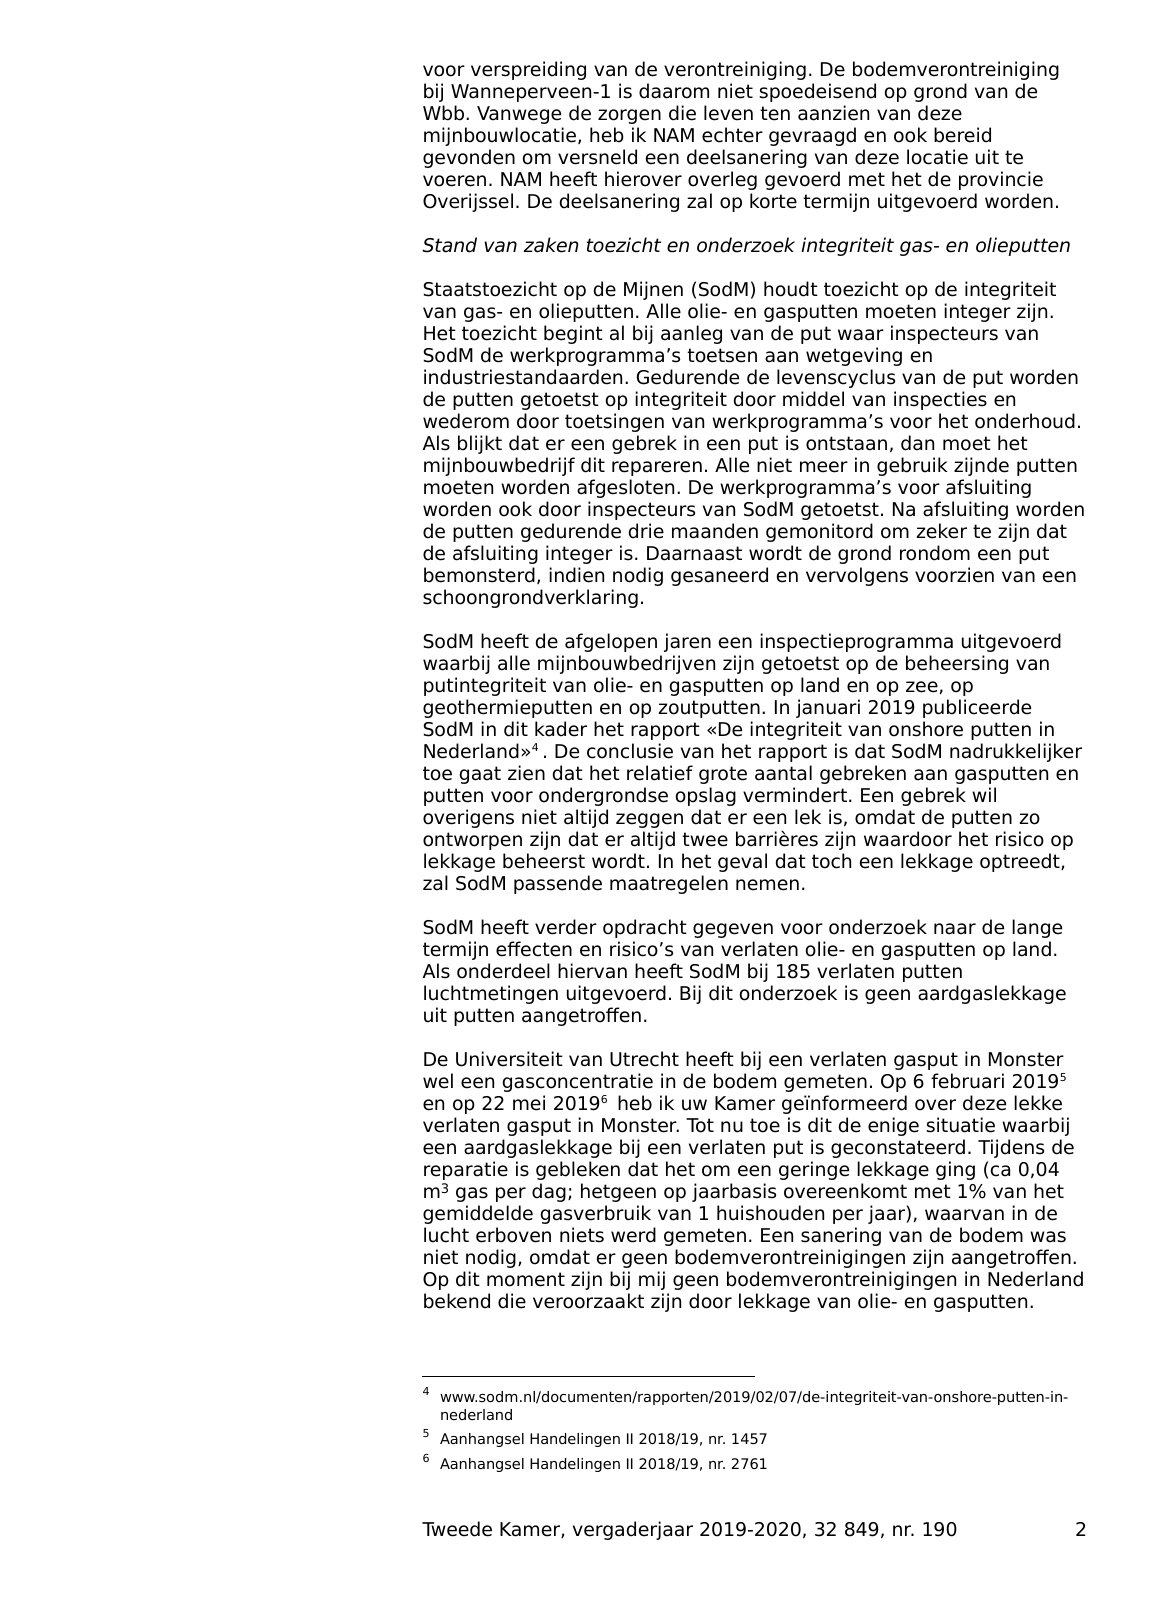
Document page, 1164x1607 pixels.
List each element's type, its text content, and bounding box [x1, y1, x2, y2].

text voor verspreiding van de verontreiniging. De bodemverontreiniging bij Wanneperveen-1 is daarom niet spoedeisend op grond van de Wbb. Vanwege de zorgen die leven ten aanzien van deze mijnbouwlocatie, heb ik NAM echter gevraagd en ook bereid gevonden om versneld een deelsanering van deze locatie uit te voeren. NAM heeft hierover overleg gevoerd met het de provincie Overijssel. De deelsanering zal op korte termijn uitgevoerd worden. [422, 59, 1087, 213]
text www.sodm.nl/documenten/rapporten/2019/02/07/de-integriteit-van-onshore-putten-in-nederland [422, 1385, 1087, 1424]
text Aanhangsel Handelingen II 2018/19, nr. 1457 [422, 1427, 1087, 1449]
text De Universiteit van Utrecht heeft bij een verlaten gasput in Monster wel een gasconcentratie in de bodem gemeten. Op 6 februari 2019 en op 22 mei 2019 heb ik uw Kamer geïnformeerd over deze lekke verlaten gasput in Monster. Tot nu toe is dit de enige situatie waarbij een aardgaslekkage bij een verlaten put is geconstateerd. Tijdens de reparatie is gebleken dat het om een geringe lekkage ging (ca 0,04 m3 gas per dag; hetgeen op jaarbasis overeenkomt met 1% van het gemiddelde gasverbruik van 1 huishouden per jaar), waarvan in de lucht erboven niets werd gemeten. Een sanering van de bodem was niet nodig, omdat er geen bodemverontreinigingen zijn aangetroffen. Op dit moment zijn bij mij geen bodemverontreinigingen in Nederland bekend die veroorzaakt zijn door lekkage van olie- en gasputten. [422, 1049, 1087, 1313]
text SodM heeft verder opdracht gegeven voor onderzoek naar de lange termijn effecten en risico’s van verlaten olie- en gasputten op land. Als onderdeel hiervan heeft SodM bij 185 verlaten putten luchtmetingen uitgevoerd. Bij dit onderzoek is geen aardgaslekkage uit putten aangetroffen. [422, 917, 1087, 1027]
text Aanhangsel Handelingen II 2018/19, nr. 2761 [422, 1452, 1087, 1474]
text SodM heeft de afgelopen jaren een inspectieprogramma uitgevoerd waarbij alle mijnbouwbedrijven zijn getoetst op de beheersing van putintegriteit van olie- en gasputten op land en op zee, op geothermieputten en op zoutputten. In januari 2019 publiceerde SodM in dit kader het rapport «De integriteit van onshore putten in Nederland». De conclusie van het rapport is dat SodM nadrukkelijker toe gaat zien dat het relatief grote aantal gebreken aan gasputten en putten voor ondergrondse opslag vermindert. Een gebrek wil overigens niet altijd zeggen dat er een lek is, omdat de putten zo ontworpen zijn dat er altijd twee barrières zijn waardoor het risico op lekkage beheerst wordt. In het geval dat toch een lekkage optreedt, zal SodM passende maatregelen nemen. [422, 631, 1087, 895]
subtitle Stand van zaken toezicht en onderzoek integriteit gas- en olieputten [422, 235, 1087, 257]
text Staatstoezicht op de Mijnen (SodM) houdt toezicht op de integriteit van gas- en olieputten. Alle olie- en gasputten moeten integer zijn. Het toezicht begint al bij aanleg van de put waar inspecteurs van SodM de werkprogramma’s toetsen aan wetgeving en industriestandaarden. Gedurende de levenscyclus van de put worden de putten getoetst op integriteit door middel van inspecties en wederom door toetsingen van werkprogramma’s voor het onderhoud. Als blijkt dat er een gebrek in een put is ontstaan, dan moet het mijnbouwbedrijf dit repareren. Alle niet meer in gebruik zijnde putten moeten worden afgesloten. De werkprogramma’s voor afsluiting worden ook door inspecteurs van SodM getoetst. Na afsluiting worden de putten gedurende drie maanden gemonitord om zeker te zijn dat de afsluiting integer is. Daarnaast wordt de grond rondom een put bemonsterd, indien nodig gesaneerd en vervolgens voorzien van een schoongrondverklaring. [422, 279, 1087, 609]
